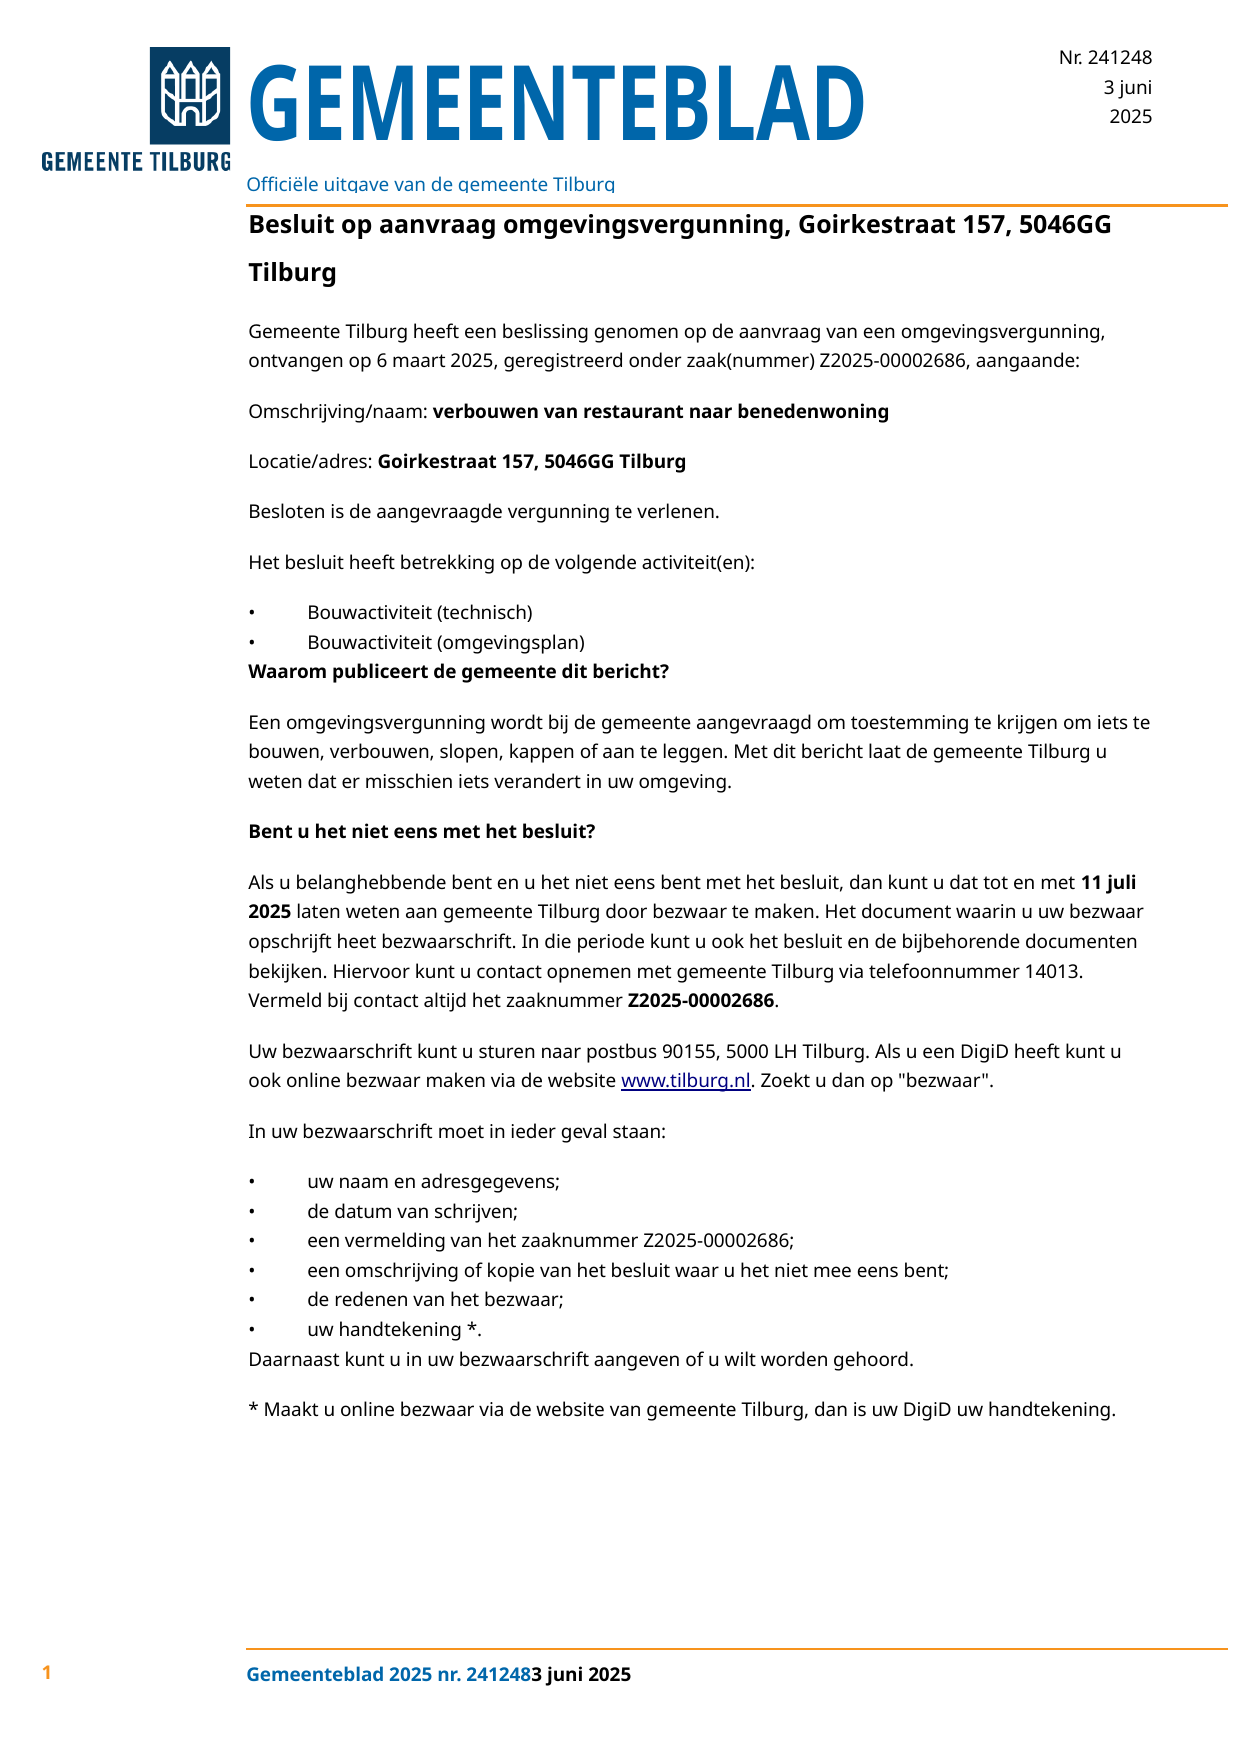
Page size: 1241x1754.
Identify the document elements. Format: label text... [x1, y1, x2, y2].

text Besloten is de aangevraagde vergunning te verlenen. [248, 499, 1152, 524]
text Besluit op aanvraag omgevingsvergunning, Goirkestraat 157, 5046GG Tilburg [248, 207, 1152, 288]
list een omschrijving of kopie van het besluit waar u het niet mee eens bent; [248, 1257, 1152, 1283]
list de redenen van het bezwaar; [248, 1287, 1152, 1312]
text Een omgevingsvergunning wordt bij de gemeente aangevraagd om toestemming te krijgen om iets te bouwen, verbouwen, slopen, kappen of aan te leggen. Met dit bericht laat de gemeente Tilburg u weten dat er misschien iets verandert in uw omgeving. [248, 709, 1152, 794]
picture [41, 47, 231, 172]
list uw naam en adresgegevens; [248, 1168, 1152, 1194]
text Uw bezwaarschrift kunt u sturen naar postbus 90155, 5000 LH Tilburg. Als u een DigiD heeft kunt u ook online bezwaar maken via de website www.tilburg.nl. Zoekt u dan op "bezwaar". [248, 1038, 1152, 1093]
list een vermelding van het zaaknummer Z2025-00002686; [248, 1227, 1152, 1253]
text Omschrijving/naam: verbouwen van restaurant naar benedenwoning [248, 398, 1152, 424]
text Het besluit heeft betrekking op de volgende activiteit(en): [248, 549, 1152, 575]
text Locatie/adres: Goirkestraat 157, 5046GG Tilburg [248, 448, 1152, 474]
text Gemeente Tilburg heeft een beslissing genomen op de aanvraag van een omgevingsvergunning, ontvangen op 6 maart 2025, geregistreerd onder zaak(nummer) Z2025-00002686, aangaande: [248, 318, 1152, 373]
list de datum van schrijven; [248, 1198, 1152, 1224]
text Daarnaast kunt u in uw bezwaarschrift aangeven of u wilt worden gehoord. [248, 1346, 1152, 1372]
list Bouwactiviteit (technisch) [248, 599, 1152, 625]
text Als u belanghebbende bent en u het niet eens bent met het besluit, dan kunt u dat tot en met 11 juli 2025 laten weten aan gemeente Tilburg door bezwaar te maken. Het document waarin u uw bezwaar opschrijft heet bezwaarschrift. In die periode kunt u ook het besluit en de bijbehorende documenten bekijken. Hiervoor kunt u contact opnemen met gemeente Tilburg via telefoonnummer 14013. Vermeld bij contact altijd het zaaknummer Z2025-00002686. [248, 869, 1152, 1013]
list uw handtekening *. [248, 1316, 1152, 1342]
text Waarom publiceert de gemeente dit bericht? [248, 659, 1152, 684]
text In uw bezwaarschrift moet in ieder geval staan: [248, 1118, 1152, 1144]
text Bent u het niet eens met het besluit? [248, 819, 1152, 844]
list Bouwactiviteit (omgevingsplan) [248, 629, 1152, 655]
text * Maakt u online bezwaar via de website van gemeente Tilburg, dan is uw DigiD uw handtekening. [248, 1396, 1152, 1422]
